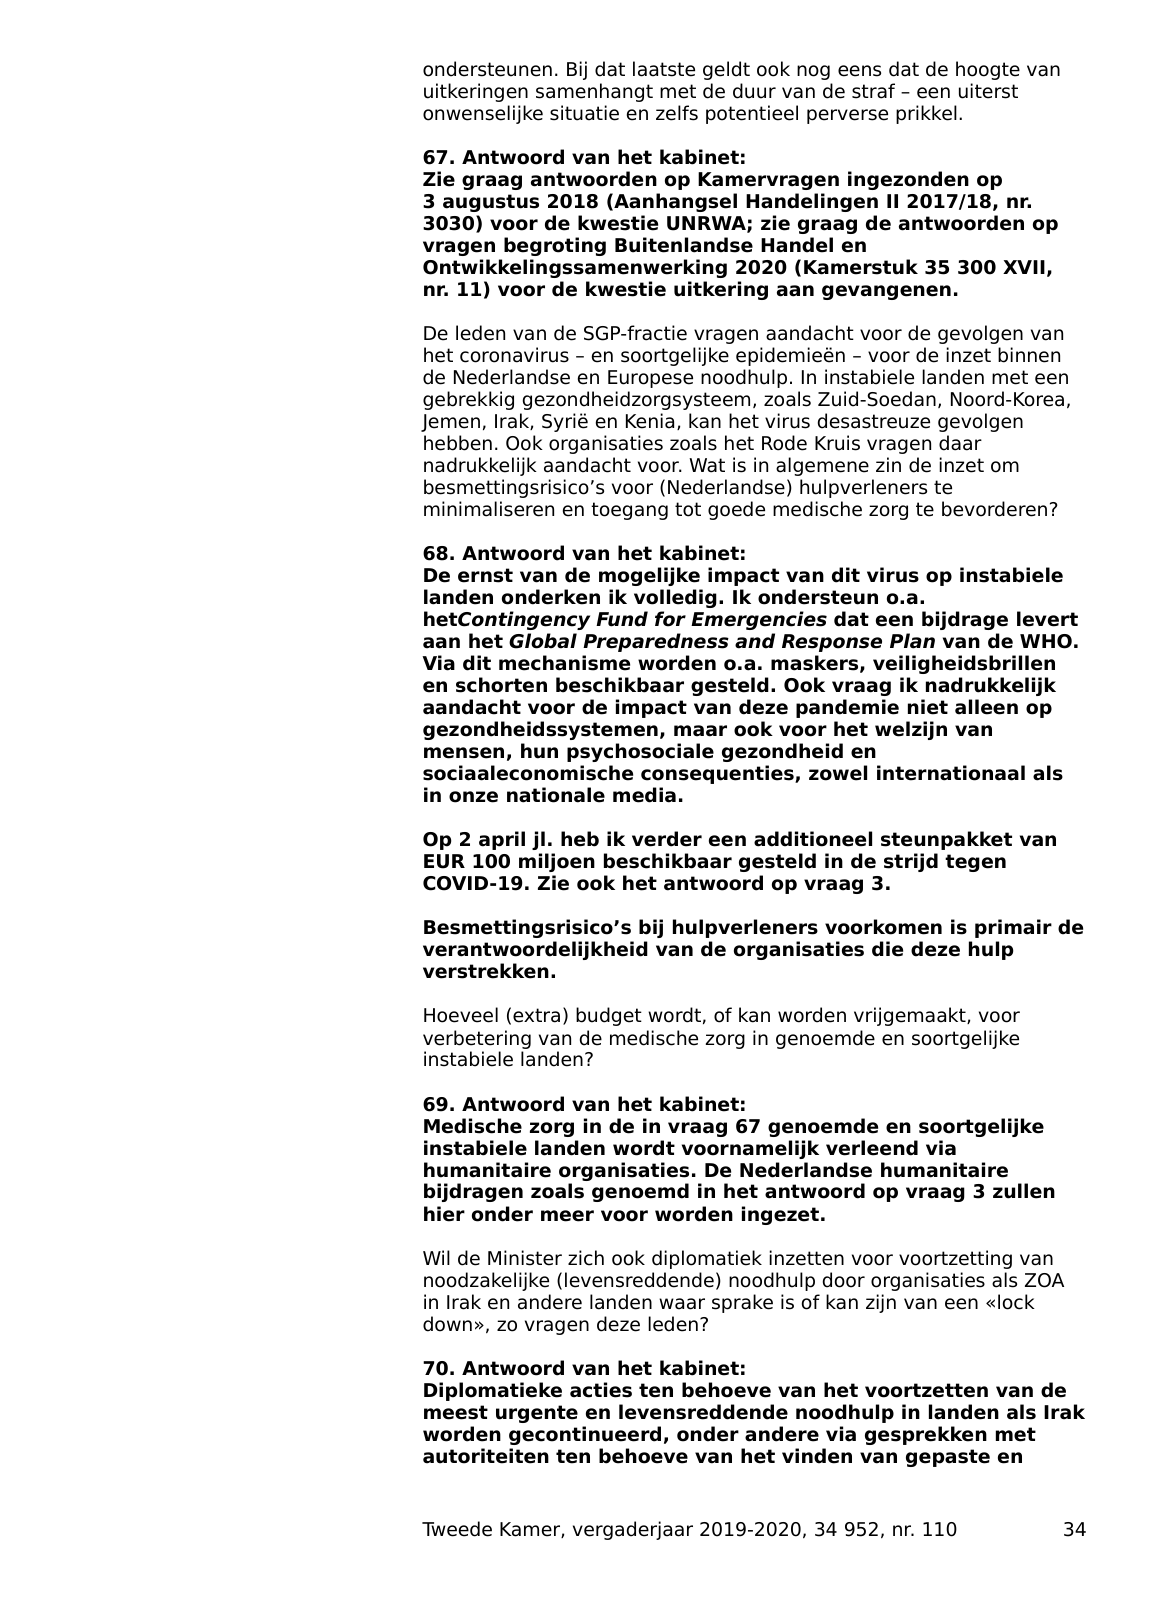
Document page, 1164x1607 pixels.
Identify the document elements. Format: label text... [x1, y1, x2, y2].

text Zie graag antwoorden op Kamervragen ingezonden op 3 augustus 2018 (Aanhangsel Handelingen II 2017/18, nr. 3030) voor de kwestie UNRWA; zie graag de antwoorden op vragen begroting Buitenlandse Handel en Ontwikkelingssamenwerking 2020 (Kamerstuk 35 300 XVII, nr. 11) voor de kwestie uitkering aan gevangenen. [422, 169, 1087, 301]
text Wil de Minister zich ook diplomatiek inzetten voor voortzetting van noodzakelijke (levensreddende) noodhulp door organisaties als ZOA in Irak en andere landen waar sprake is of kan zijn van een «lock down», zo vragen deze leden? [422, 1248, 1087, 1336]
text 68. Antwoord van het kabinet: [422, 543, 1087, 565]
text Besmettingsrisico’s bij hulpverleners voorkomen is primair de verantwoordelijkheid van de organisaties die deze hulp verstrekken. [422, 917, 1087, 983]
text ondersteunen. Bij dat laatste geldt ook nog eens dat de hoogte van uitkeringen samenhangt met de duur van de straf – een uiterst onwenselijke situatie en zelfs potentieel perverse prikkel. [422, 59, 1087, 125]
text Medische zorg in de in vraag 67 genoemde en soortgelijke instabiele landen wordt voornamelijk verleend via humanitaire organisaties. De Nederlandse humanitaire bijdragen zoals genoemd in het antwoord op vraag 3 zullen hier onder meer voor worden ingezet. [422, 1116, 1087, 1225]
text Diplomatieke acties ten behoeve van het voortzetten van de meest urgente en levensreddende noodhulp in landen als Irak worden gecontinueerd, onder andere via gesprekken met autoriteiten ten behoeve van het vinden van gepaste en [422, 1380, 1087, 1468]
text De ernst van de mogelijke impact van dit virus op instabiele landen onderken ik volledig. Ik ondersteun o.a. hetContingency Fund for Emergencies dat een bijdrage levert aan het Global Preparedness and Response Plan van de WHO. Via dit mechanisme worden o.a. maskers, veiligheidsbrillen en schorten beschikbaar gesteld. Ook vraag ik nadrukkelijk aandacht voor de impact van deze pandemie niet alleen op gezondheidssystemen, maar ook voor het welzijn van mensen, hun psychosociale gezondheid en sociaaleconomische consequenties, zowel internationaal als in onze nationale media. [422, 565, 1087, 807]
text De leden van de SGP-fractie vragen aandacht voor de gevolgen van het coronavirus – en soortgelijke epidemieën – voor de inzet binnen de Nederlandse en Europese noodhulp. In instabiele landen met een gebrekkig gezondheidzorgsysteem, zoals Zuid-Soedan, Noord-Korea, Jemen, Irak, Syrië en Kenia, kan het virus desastreuze gevolgen hebben. Ook organisaties zoals het Rode Kruis vragen daar nadrukkelijk aandacht voor. Wat is in algemene zin de inzet om besmettingsrisico’s voor (Nederlandse) hulpverleners te minimaliseren en toegang tot goede medische zorg te bevorderen? [422, 323, 1087, 521]
text 69. Antwoord van het kabinet: [422, 1093, 1087, 1116]
text Hoeveel (extra) budget wordt, of kan worden vrijgemaakt, voor verbetering van de medische zorg in genoemde en soortgelijke instabiele landen? [422, 1005, 1087, 1071]
text Op 2 april jl. heb ik verder een additioneel steunpakket van EUR 100 miljoen beschikbaar gesteld in de strijd tegen COVID-19. Zie ook het antwoord op vraag 3. [422, 829, 1087, 895]
text 67. Antwoord van het kabinet: [422, 147, 1087, 169]
text 70. Antwoord van het kabinet: [422, 1358, 1087, 1380]
